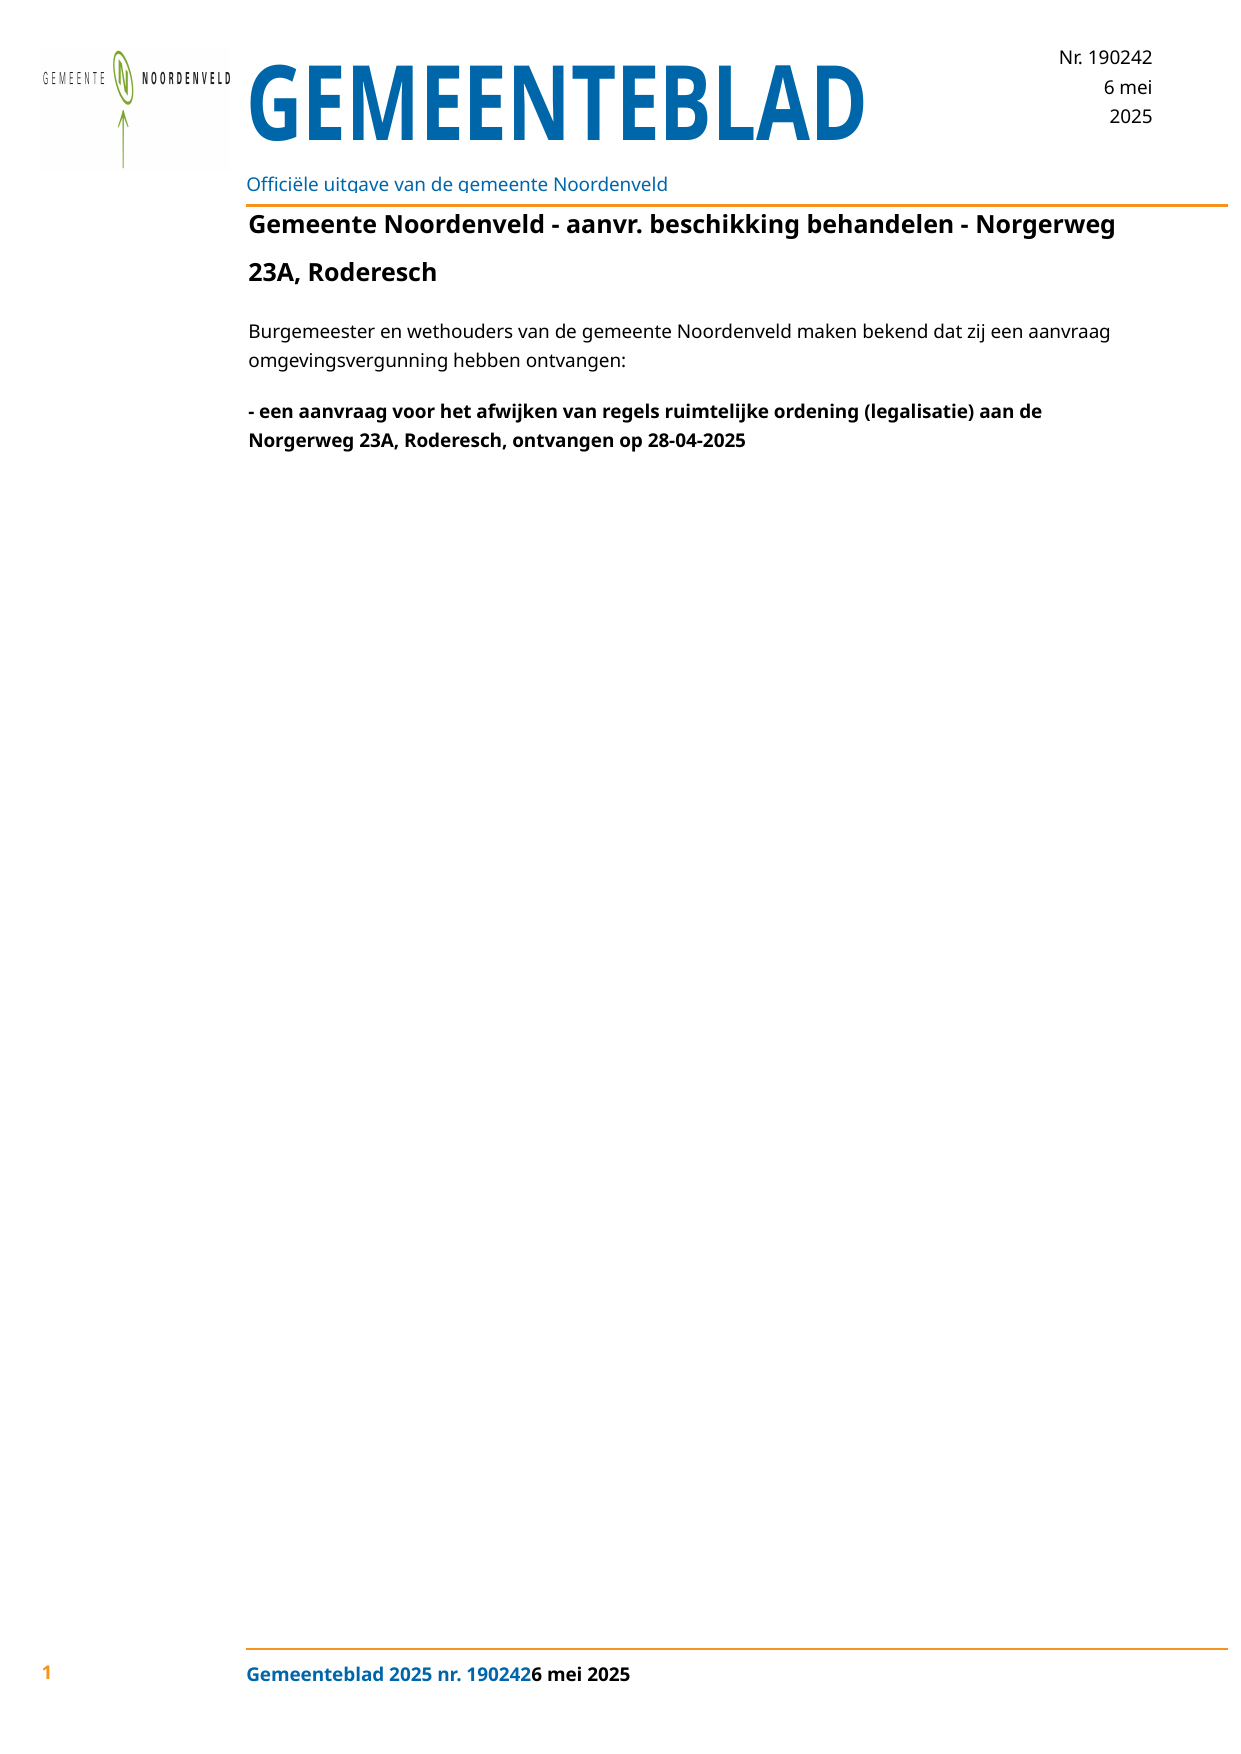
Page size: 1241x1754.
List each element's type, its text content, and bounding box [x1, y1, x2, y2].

picture [41, 47, 231, 172]
text - een aanvraag voor het afwijken van regels ruimtelijke ordening (legalisatie) aan de Norgerweg 23A, Roderesch, ontvangen op 28-04-2025 [248, 398, 1152, 453]
text Burgemeester en wethouders van de gemeente Noordenveld maken bekend dat zij een aanvraag omgevingsvergunning hebben ontvangen: [248, 318, 1152, 373]
text Gemeente Noordenveld - aanvr. beschikking behandelen - Norgerweg 23A, Roderesch [248, 207, 1152, 288]
